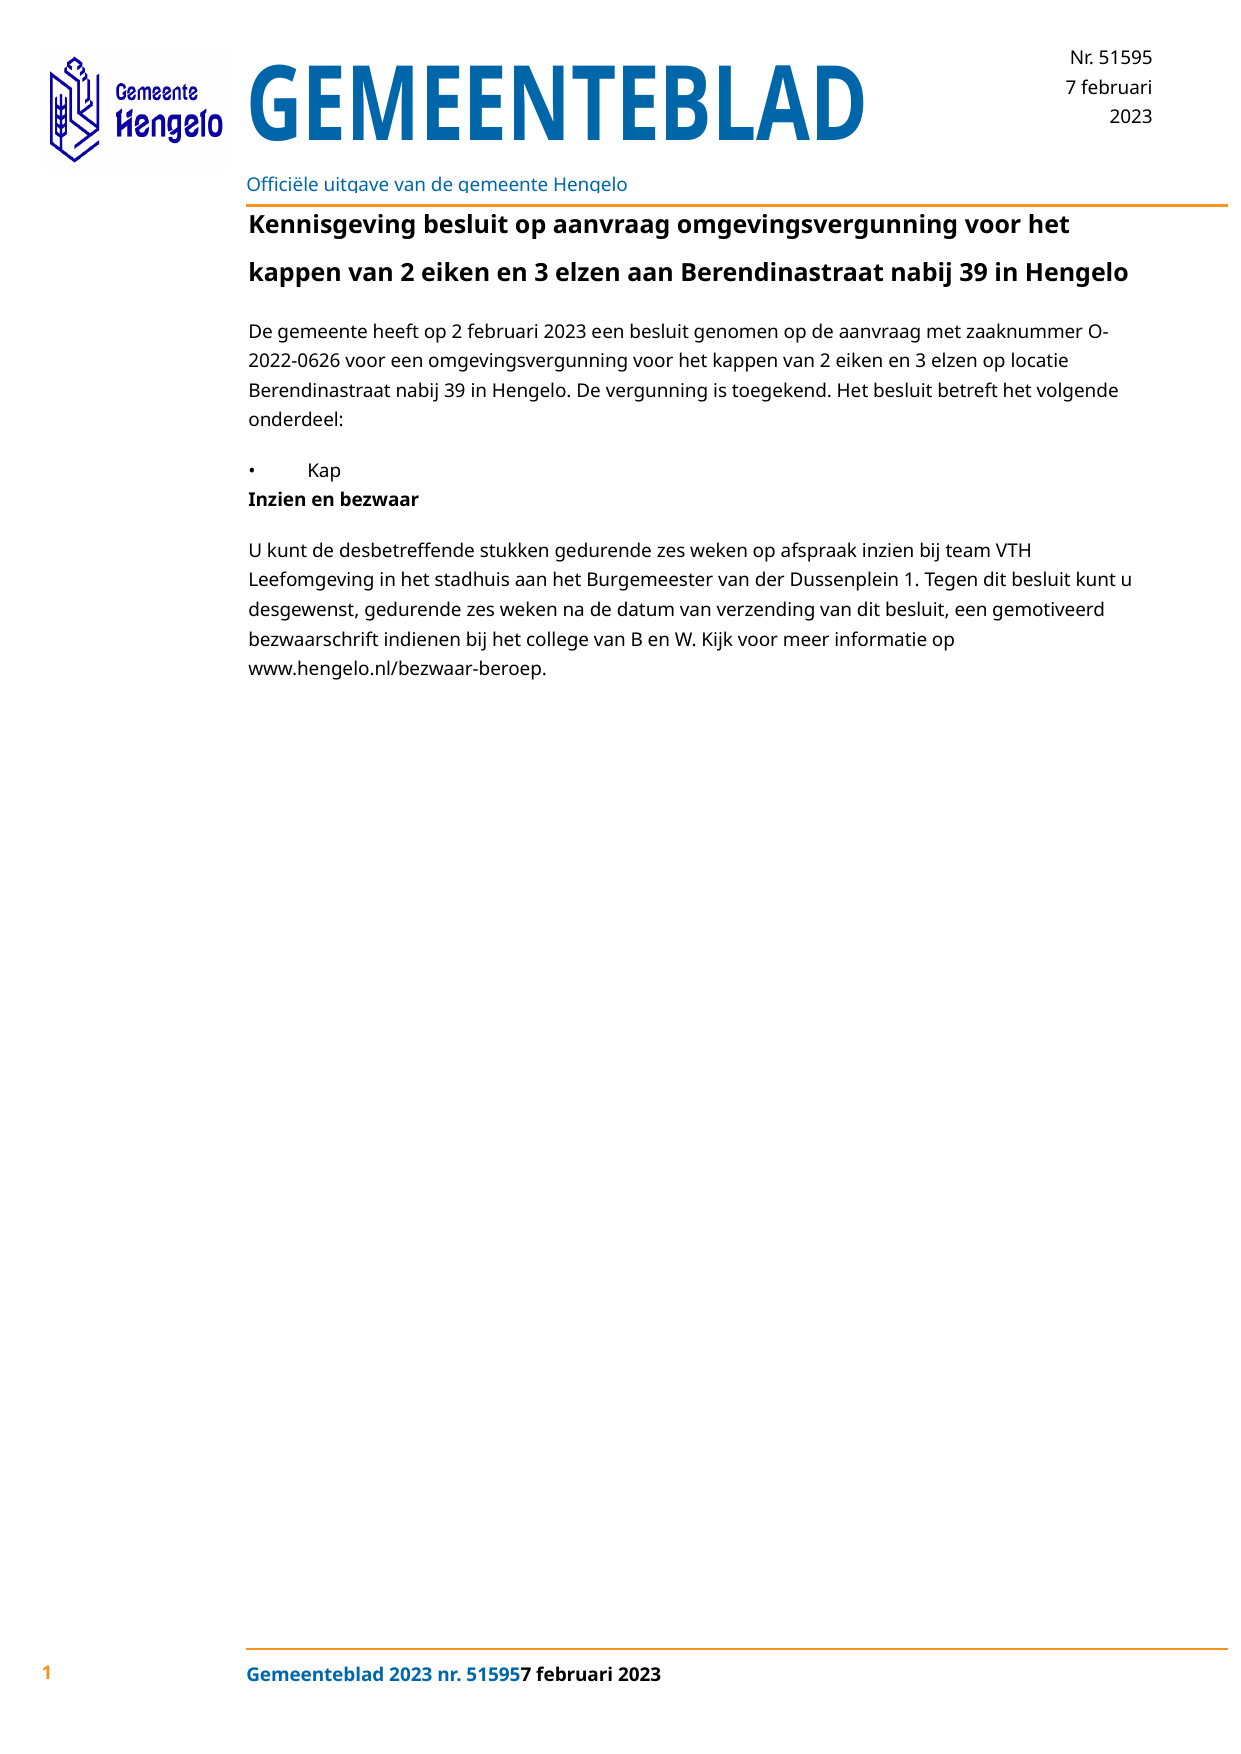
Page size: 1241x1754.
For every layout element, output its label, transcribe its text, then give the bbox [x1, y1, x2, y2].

text Kennisgeving besluit op aanvraag omgevingsvergunning voor het kappen van 2 eiken en 3 elzen aan Berendinastraat nabij 39 in Hengelo [248, 207, 1152, 288]
text De gemeente heeft op 2 februari 2023 een besluit genomen op de aanvraag met zaaknummer O-2022-0626 voor een omgevingsvergunning voor het kappen van 2 eiken en 3 elzen op locatie Berendinastraat nabij 39 in Hengelo. De vergunning is toegekend. Het besluit betreft het volgende onderdeel: [248, 318, 1152, 432]
text Inzien en bezwaar [248, 487, 1152, 512]
picture [41, 47, 231, 172]
list Kap [248, 457, 1152, 483]
text U kunt de desbetreffende stukken gedurende zes weken op afspraak inzien bij team VTH Leefomgeving in het stadhuis aan het Burgemeester van der Dussenplein 1. Tegen dit besluit kunt u desgewenst, gedurende zes weken na de datum van verzending van dit besluit, een gemotiveerd bezwaarschrift indienen bij het college van B en W. Kijk voor meer informatie op www.hengelo.nl/bezwaar-beroep. [248, 537, 1152, 681]
